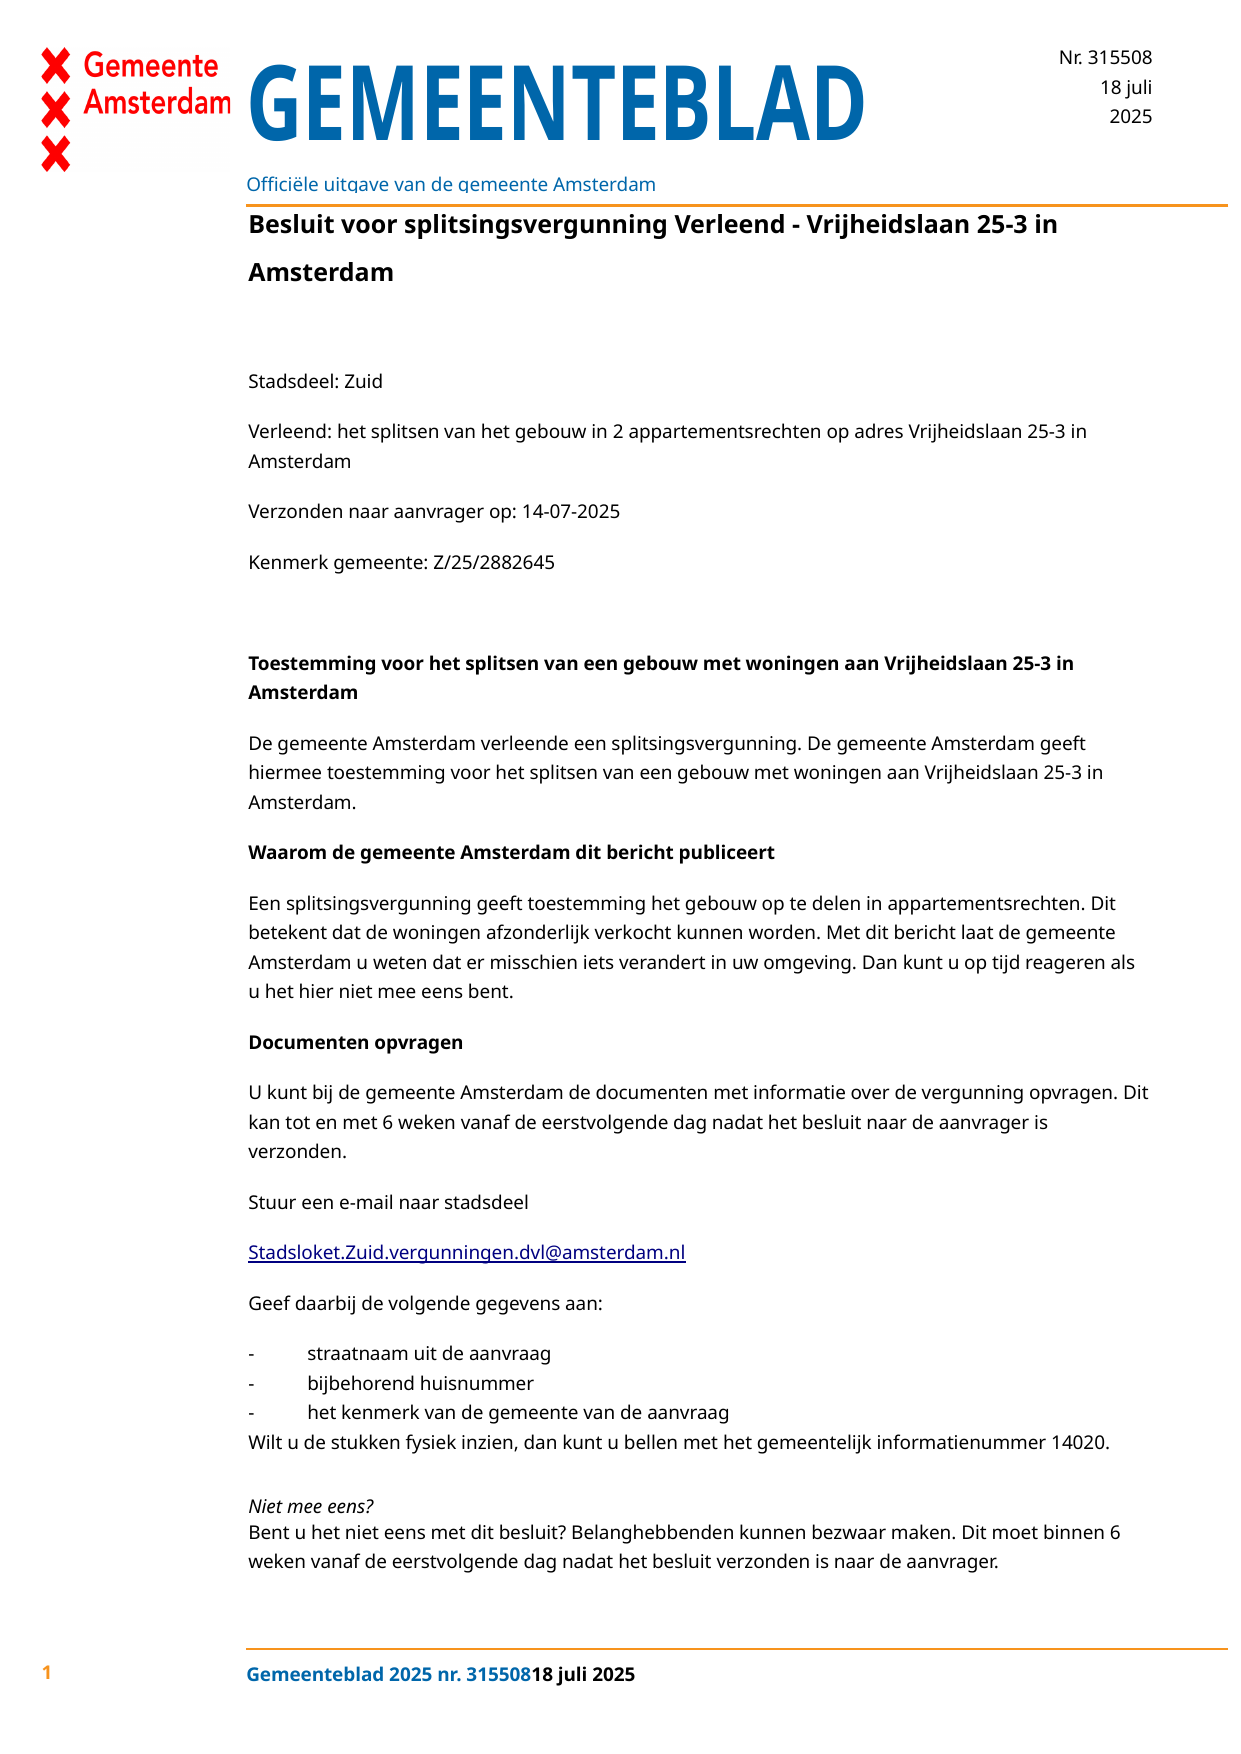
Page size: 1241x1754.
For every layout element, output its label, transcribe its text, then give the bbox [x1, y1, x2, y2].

text Verzonden naar aanvrager op: 14-07-2025 [248, 499, 1152, 524]
list bijbehorend huisnummer [248, 1370, 1152, 1396]
list het kenmerk van de gemeente van de aanvraag [248, 1399, 1152, 1425]
text Stuur een e-mail naar stadsdeel [248, 1189, 1152, 1215]
text Stadsloket.Zuid.vergunningen.dvl@amsterdam.nl [248, 1239, 1152, 1265]
text Wilt u de stukken fysiek inzien, dan kunt u bellen met het gemeentelijk informatienummer 14020. [248, 1429, 1152, 1455]
text De gemeente Amsterdam verleende een splitsingsvergunning. De gemeente Amsterdam geeft hiermee toestemming voor het splitsen van een gebouw met woningen aan Vrijheidslaan 25-3 in Amsterdam. [248, 730, 1152, 815]
picture [41, 47, 231, 172]
text Verleend: het splitsen van het gebouw in 2 appartementsrechten op adres Vrijheidslaan 25-3 in Amsterdam [248, 419, 1152, 474]
text U kunt bij de gemeente Amsterdam de documenten met informatie over de vergunning opvragen. Dit kan tot en met 6 weken vanaf de eerstvolgende dag nadat het besluit naar de aanvrager is verzonden. [248, 1079, 1152, 1164]
text Geef daarbij de volgende gegevens aan: [248, 1290, 1152, 1316]
text Besluit voor splitsingsvergunning Verleend - Vrijheidslaan 25-3 in Amsterdam [248, 207, 1152, 288]
list straatnaam uit de aanvraag [248, 1340, 1152, 1366]
text Stadsdeel: Zuid [248, 368, 1152, 394]
text Kenmerk gemeente: Z/25/2882645 [248, 549, 1152, 575]
text Niet mee eens? [248, 1493, 1152, 1519]
text Waarom de gemeente Amsterdam dit bericht publiceert [248, 839, 1152, 865]
text Toestemming voor het splitsen van een gebouw met woningen aan Vrijheidslaan 25-3 in Amsterdam [248, 650, 1152, 705]
text Een splitsingsvergunning geeft toestemming het gebouw op te delen in appartementsrechten. Dit betekent dat de woningen afzonderlijk verkocht kunnen worden. Met dit bericht laat de gemeente Amsterdam u weten dat er misschien iets verandert in uw omgeving. Dan kunt u op tijd reageren als u het hier niet mee eens bent. [248, 890, 1152, 1004]
text Documenten opvragen [248, 1029, 1152, 1055]
text Bent u het niet eens met dit besluit? Belanghebbenden kunnen bezwaar maken. Dit moet binnen 6 weken vanaf de eerstvolgende dag nadat het besluit verzonden is naar de aanvrager. [248, 1519, 1152, 1574]
